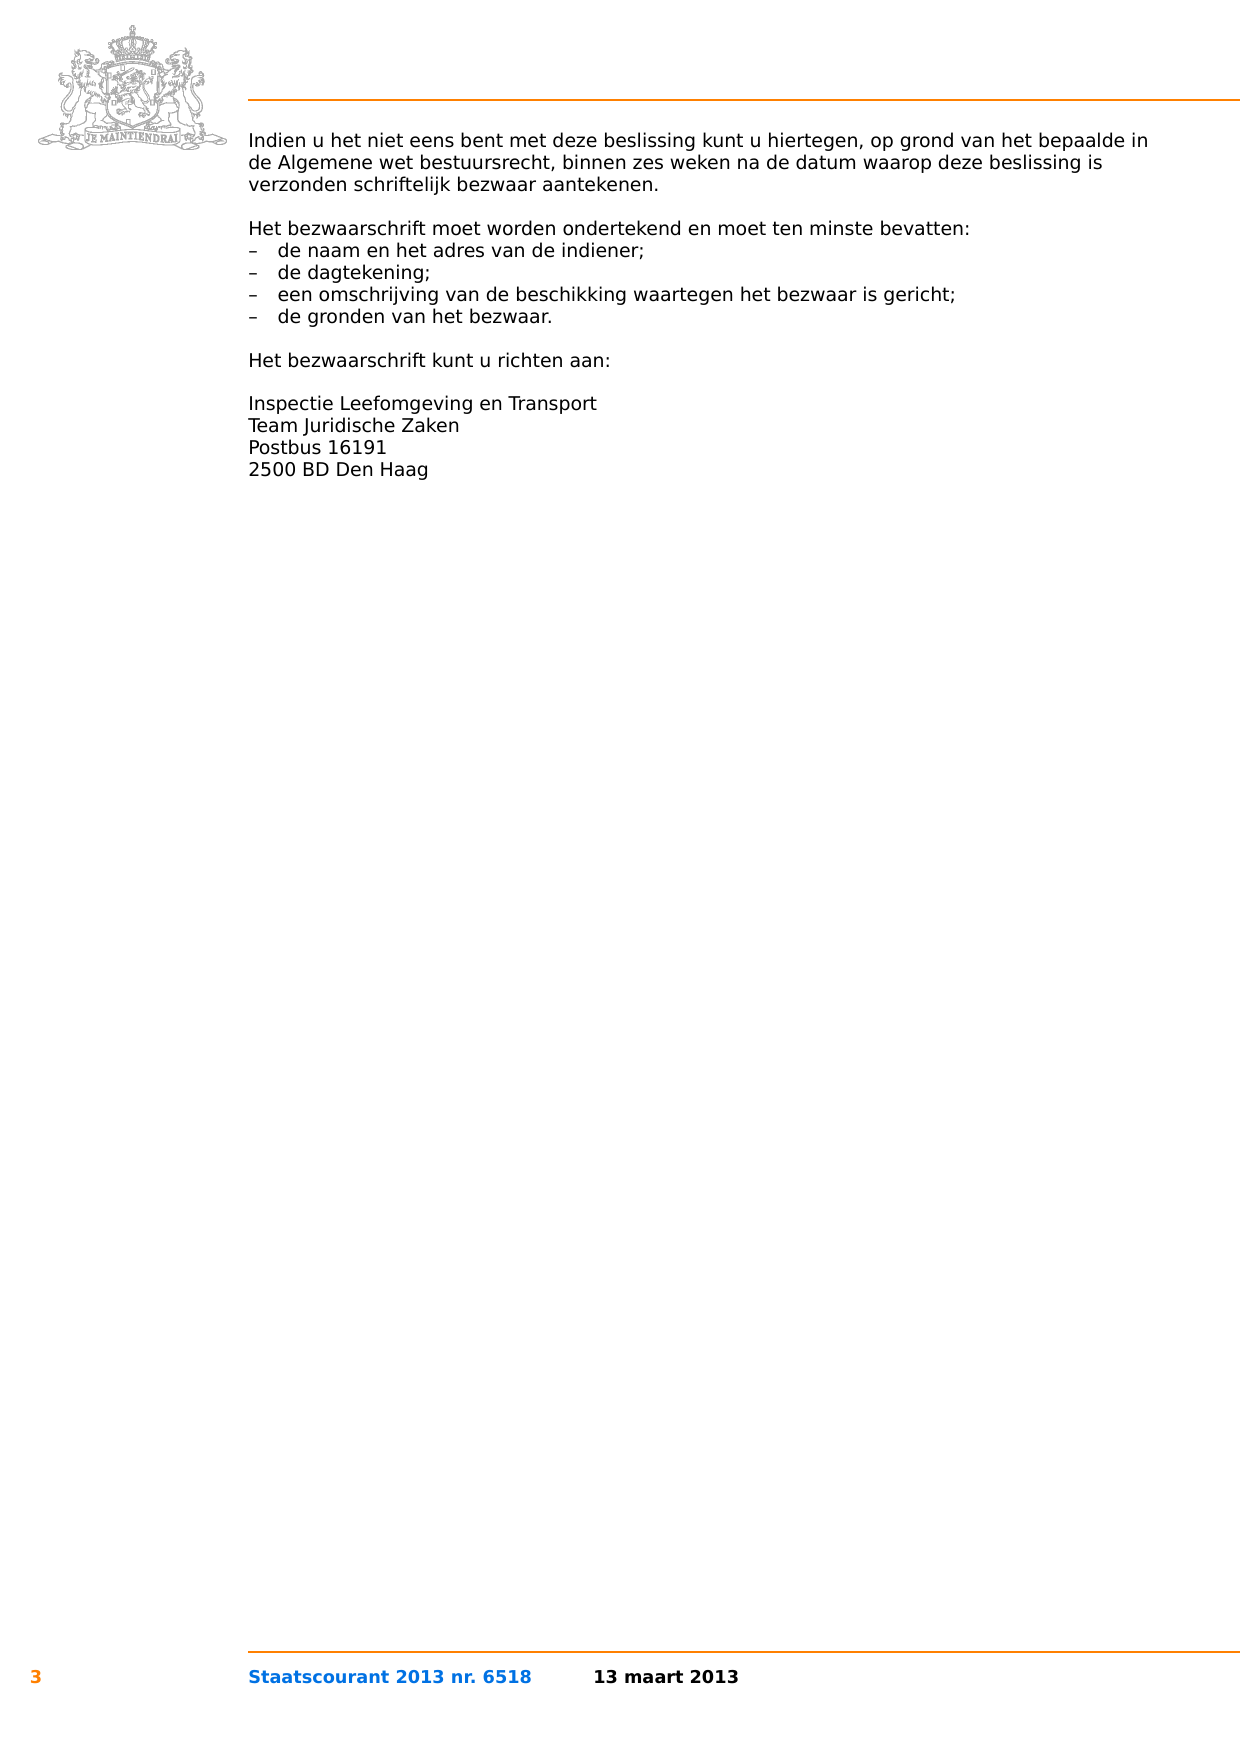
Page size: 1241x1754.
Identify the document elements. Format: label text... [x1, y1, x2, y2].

text – de dagtekening; [248, 262, 1163, 284]
text – een omschrijving van de beschikking waartegen het bezwaar is gericht; [248, 284, 1163, 306]
text – de gronden van het bezwaar. [248, 306, 1163, 328]
text 2500 BD Den Haag [248, 459, 1163, 481]
text Team Juridische Zaken [248, 415, 1163, 437]
text Het bezwaarschrift moet worden ondertekend en moet ten minste bevatten: [248, 218, 1163, 240]
text – de naam en het adres van de indiener; [248, 240, 1163, 262]
text Het bezwaarschrift kunt u richten aan: [248, 349, 1163, 371]
text Indien u het niet eens bent met deze beslissing kunt u hiertegen, op grond van het bepaalde in de Algemene wet bestuursrecht, binnen zes weken na de datum waarop deze beslissing is verzonden schriftelijk bezwaar aantekenen. [248, 130, 1163, 196]
text Inspectie Leefomgeving en Transport [248, 393, 1163, 415]
text Postbus 16191 [248, 437, 1163, 459]
picture [38, 25, 227, 150]
